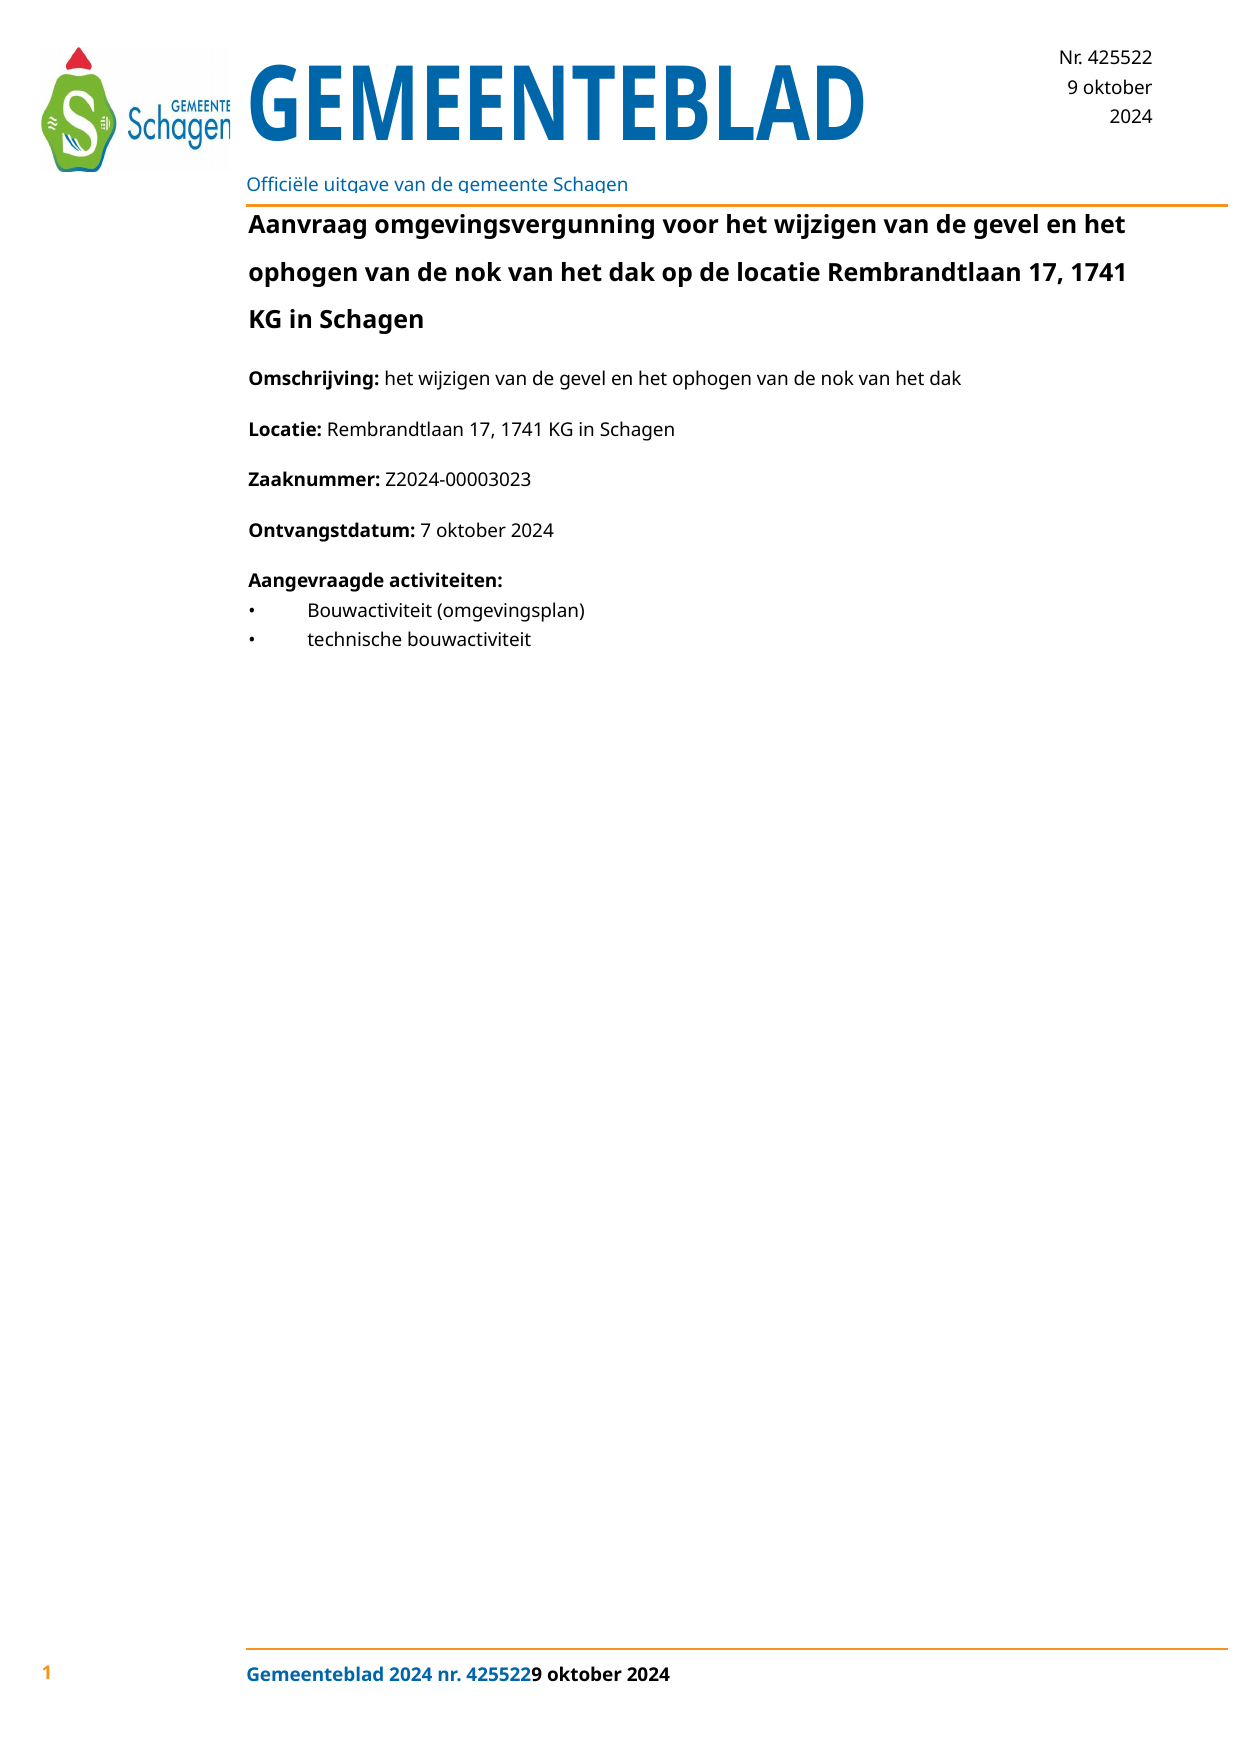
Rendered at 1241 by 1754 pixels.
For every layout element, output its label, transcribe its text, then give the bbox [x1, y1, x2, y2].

text Zaaknummer: Z2024-00003023 [248, 466, 1152, 492]
text Locatie: Rembrandtlaan 17, 1741 KG in Schagen [248, 416, 1152, 442]
list Bouwactiviteit (omgevingsplan) [248, 597, 1152, 622]
text Aangevraagde activiteiten: [248, 567, 1152, 593]
text Omschrijving: het wijzigen van de gevel en het ophogen van de nok van het dak [248, 366, 1152, 391]
text Ontvangstdatum: 7 oktober 2024 [248, 517, 1152, 542]
picture [41, 47, 231, 172]
list technische bouwactiviteit [248, 626, 1152, 652]
text Aanvraag omgevingsvergunning voor het wijzigen van de gevel en het ophogen van de nok van het dak op de locatie Rembrandtlaan 17, 1741 KG in Schagen [248, 207, 1152, 336]
